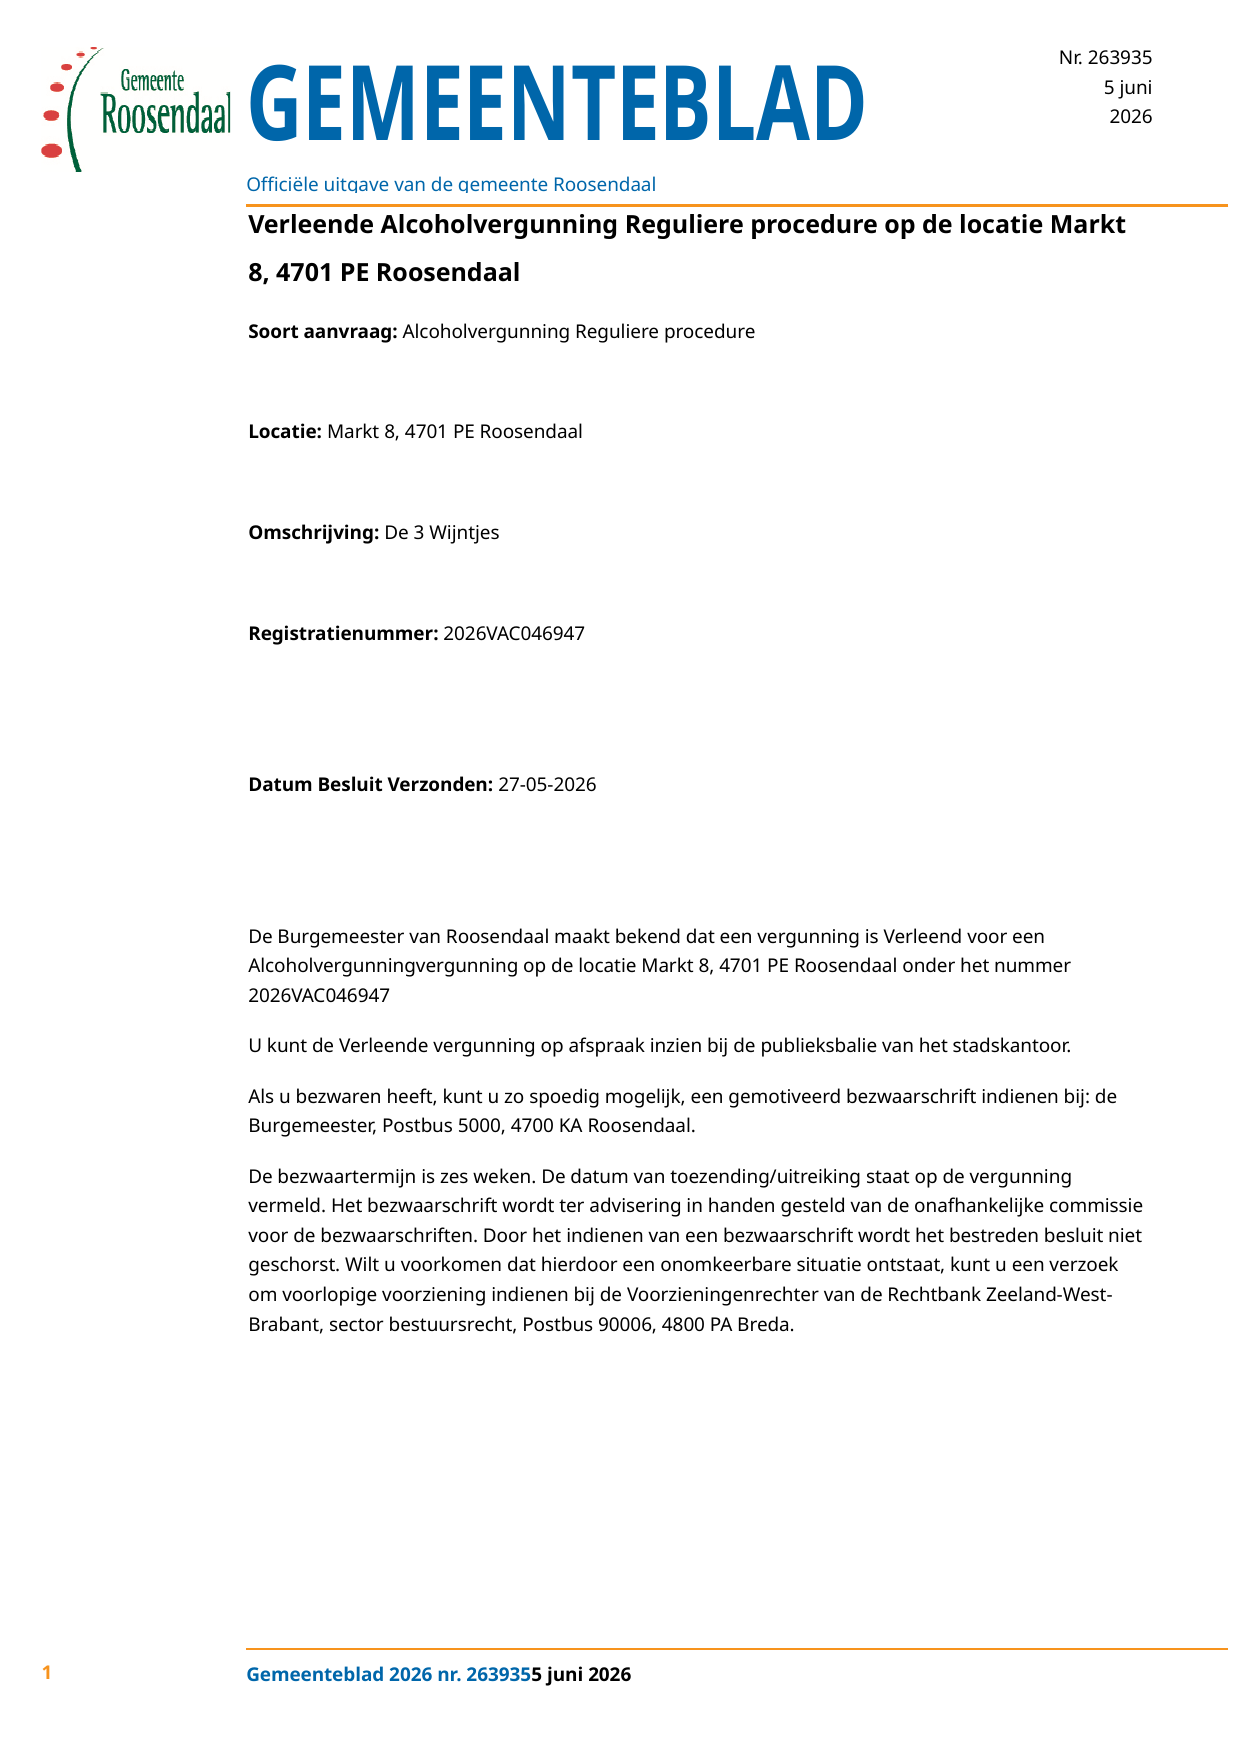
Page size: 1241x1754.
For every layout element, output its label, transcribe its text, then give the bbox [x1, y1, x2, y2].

text De Burgemeester van Roosendaal maakt bekend dat een vergunning is Verleend voor een Alcoholvergunningvergunning op de locatie Markt 8, 4701 PE Roosendaal onder het nummer 2026VAC046947 [248, 923, 1152, 1008]
text Locatie: Markt 8, 4701 PE Roosendaal [248, 419, 1152, 444]
text Als u bezwaren heeft, kunt u zo spoedig mogelijk, een gemotiveerd bezwaarschrift indienen bij: de Burgemeester, Postbus 5000, 4700 KA Roosendaal. [248, 1083, 1152, 1138]
picture [41, 47, 231, 172]
text Registratienummer: 2026VAC046947 [248, 620, 1152, 646]
text U kunt de Verleende vergunning op afspraak inzien bij de publieksbalie van het stadskantoor. [248, 1032, 1152, 1058]
text De bezwaartermijn is zes weken. De datum van toezending/uitreiking staat op de vergunning vermeld. Het bezwaarschrift wordt ter advisering in handen gesteld van de onafhankelijke commissie voor de bezwaarschriften. Door het indienen van een bezwaarschrift wordt het bestreden besluit niet geschorst. Wilt u voorkomen dat hierdoor een onomkeerbare situatie ontstaat, kunt u een verzoek om voorlopige voorziening indienen bij de Voorzieningenrechter van de Rechtbank Zeeland-West-Brabant, sector bestuursrecht, Postbus 90006, 4800 PA Breda. [248, 1163, 1152, 1337]
text Soort aanvraag: Alcoholvergunning Reguliere procedure [248, 318, 1152, 344]
text Omschrijving: De 3 Wijntjes [248, 519, 1152, 545]
text Datum Besluit Verzonden: 27-05-2026 [248, 772, 1152, 797]
text Verleende Alcoholvergunning Reguliere procedure op de locatie Markt 8, 4701 PE Roosendaal [248, 207, 1152, 288]
